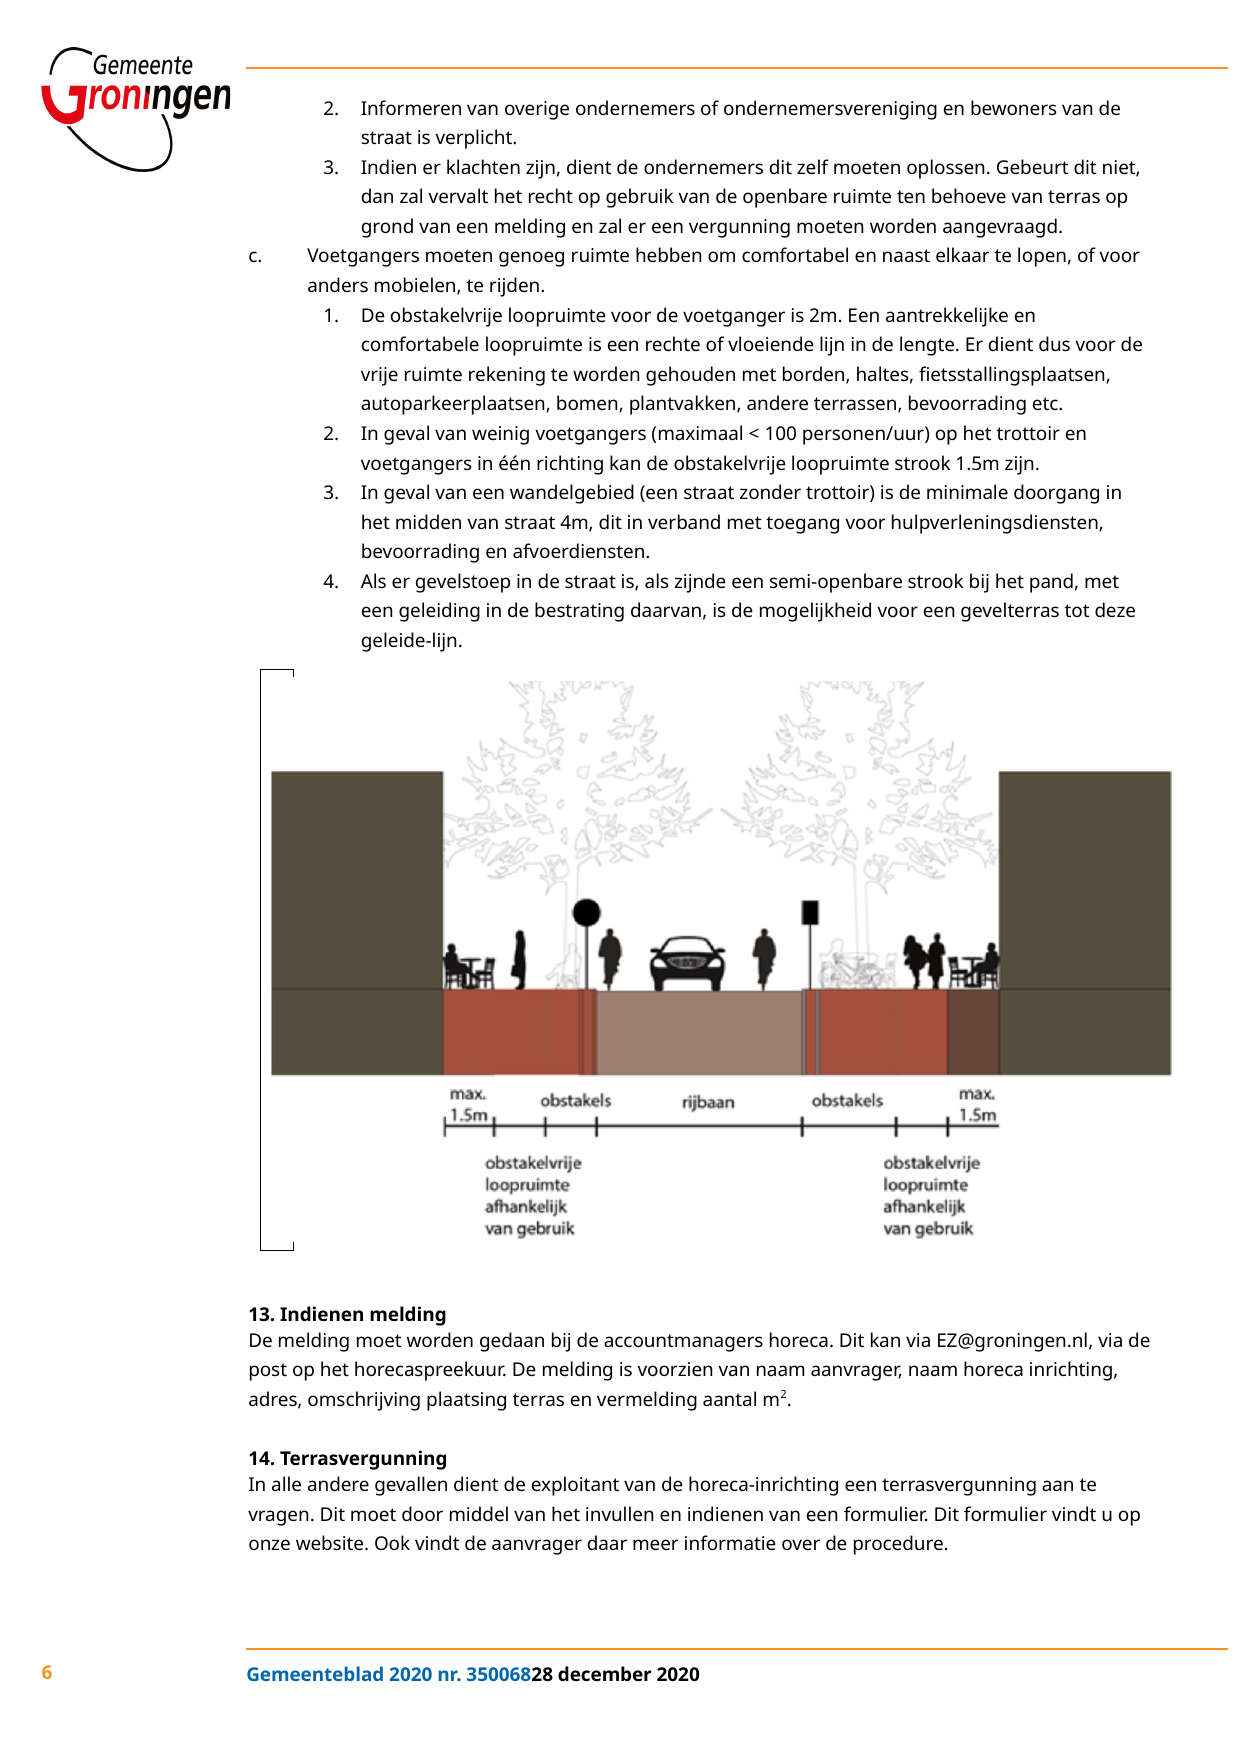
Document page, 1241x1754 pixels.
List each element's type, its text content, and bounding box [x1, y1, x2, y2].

list Voetgangers moeten genoeg ruimte hebben om comfortabel en naast elkaar te lopen, of voor anders mobielen, te rijden. [248, 243, 1152, 298]
list Als er gevelstoep in de straat is, als zijnde een semi-openbare strook bij het pand, met een geleiding in de bestrating daarvan, is de mogelijkheid voor een gevelterras tot deze geleide-lijn. [323, 568, 1152, 653]
list In geval van weinig voetgangers (maximaal < 100 personen/uur) op het trottoir en voetgangers in één richting kan de obstakelvrije loopruimte strook 1.5m zijn. [323, 420, 1152, 476]
text In alle andere gevallen dient de exploitant van de horeca-inrichting een terrasvergunning aan te vragen. Dit moet door middel van het invullen en indienen van een formulier. Dit formulier vindt u op onze website. Ook vindt de aanvrager daar meer informatie over de procedure. [248, 1471, 1152, 1556]
text De melding moet worden gedaan bij de accountmanagers horeca. Dit kan via EZ@groningen.nl, via de post op het horecaspreekuur. De melding is voorzien van naam aanvrager, naam horeca inrichting, adres, omschrijving plaatsing terras en vermelding aantal m2. [248, 1327, 1152, 1412]
list In geval van een wandelgebied (een straat zonder trottoir) is de minimale doorgang in het midden van straat 4m, dit in verband met toegang voor hulpverleningsdiensten, bevoorrading en afvoerdiensten. [323, 479, 1152, 564]
picture [268, 677, 1173, 1242]
text 13. Indienen melding [248, 1301, 1152, 1327]
picture [41, 47, 231, 172]
list Indien er klachten zijn, dient de ondernemers dit zelf moeten oplossen. Gebeurt dit niet, dan zal vervalt het recht op gebruik van de openbare ruimte ten behoeve van terras op grond van een melding en zal er een vergunning moeten worden aangevraagd. [323, 154, 1152, 239]
list Informeren van overige ondernemers of ondernemersvereniging en bewoners van de straat is verplicht. [323, 95, 1152, 150]
text 14. Terrasvergunning [248, 1445, 1152, 1471]
list De obstakelvrije loopruimte voor de voetganger is 2m. Een aantrekkelijke en comfortabele loopruimte is een rechte of vloeiende lijn in de lengte. Er dient dus voor de vrije ruimte rekening te worden gehouden met borden, haltes, fietsstallingsplaatsen, autoparkeerplaatsen, bomen, plantvakken, andere terrassen, bevoorrading etc. [323, 302, 1152, 416]
